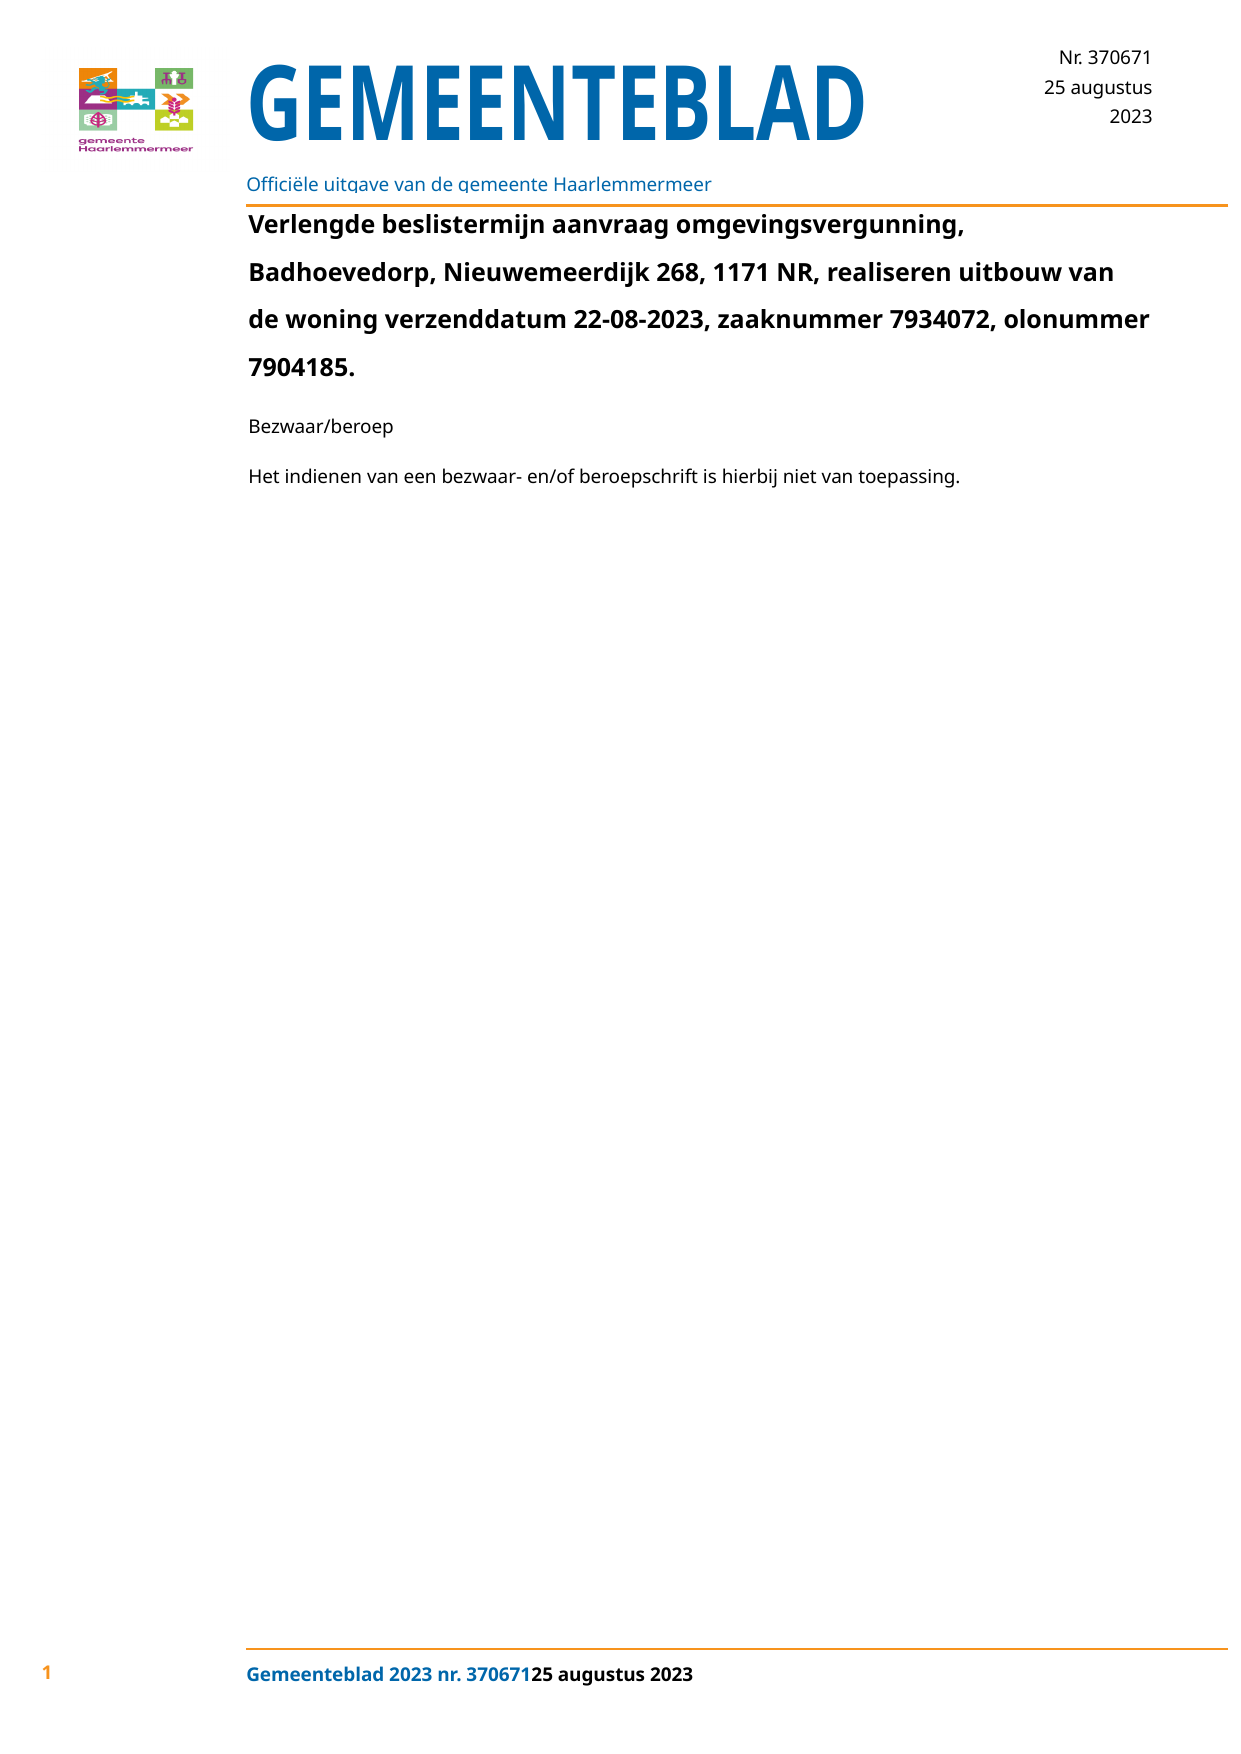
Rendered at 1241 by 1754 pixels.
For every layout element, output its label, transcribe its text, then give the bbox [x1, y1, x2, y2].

text Het indienen van een bezwaar- en/of beroepschrift is hierbij niet van toepassing. [248, 463, 1152, 489]
text Verlengde beslistermijn aanvraag omgevingsvergunning, Badhoevedorp, Nieuwemeerdijk 268, 1171 NR, realiseren uitbouw van de woning verzenddatum 22-08-2023, zaaknummer 7934072, olonummer 7904185. [248, 207, 1152, 384]
picture [41, 47, 231, 172]
text Bezwaar/beroep [248, 413, 1152, 439]
